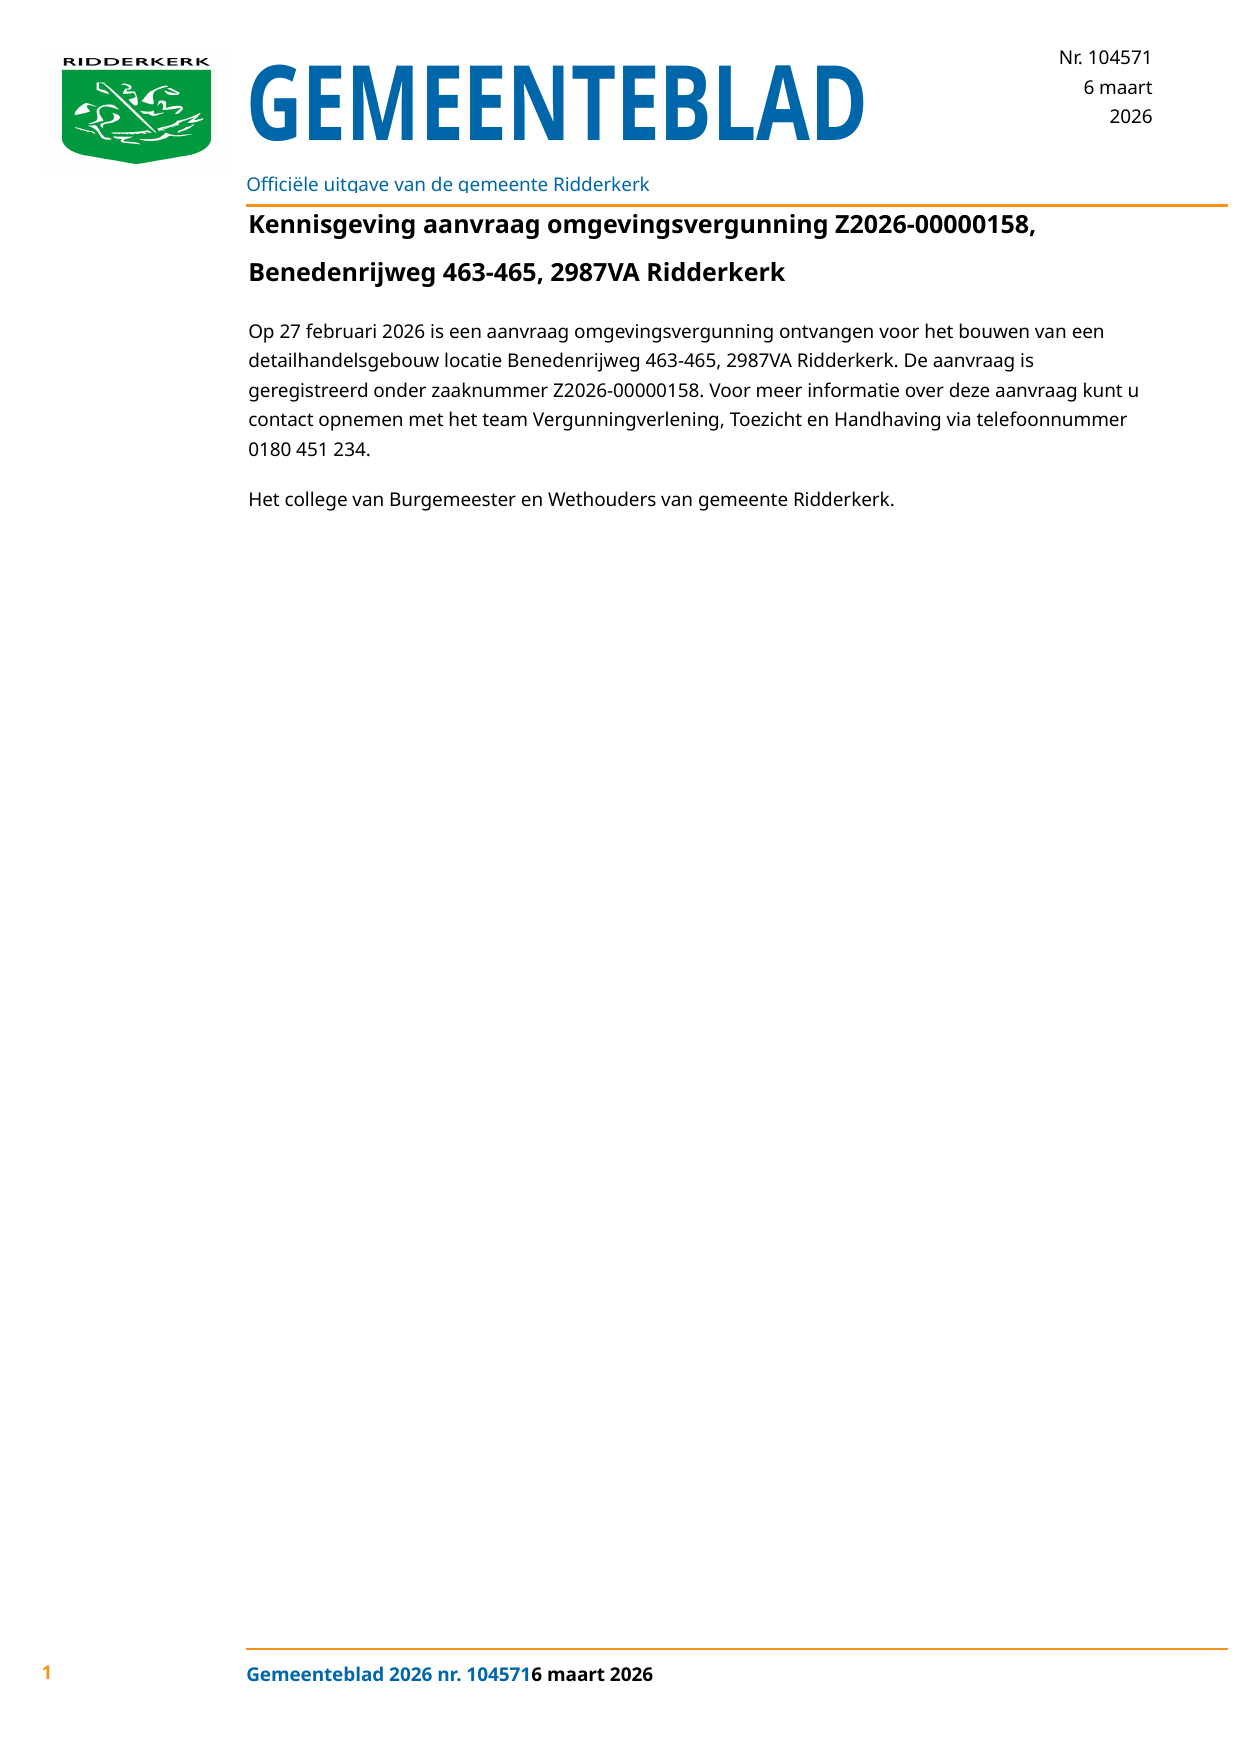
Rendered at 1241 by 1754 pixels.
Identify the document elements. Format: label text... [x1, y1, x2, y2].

text Kennisgeving aanvraag omgevingsvergunning Z2026-00000158, Benedenrijweg 463-465, 2987VA Ridderkerk [248, 207, 1152, 288]
text Het college van Burgemeester en Wethouders van gemeente Ridderkerk. [248, 487, 1152, 512]
text Op 27 februari 2026 is een aanvraag omgevingsvergunning ontvangen voor het bouwen van een detailhandelsgebouw locatie Benedenrijweg 463-465, 2987VA Ridderkerk. De aanvraag is geregistreerd onder zaaknummer Z2026-00000158. Voor meer informatie over deze aanvraag kunt u contact opnemen met het team Vergunningverlening, Toezicht en Handhaving via telefoonnummer 0180 451 234. [248, 318, 1152, 462]
picture [41, 47, 231, 172]
